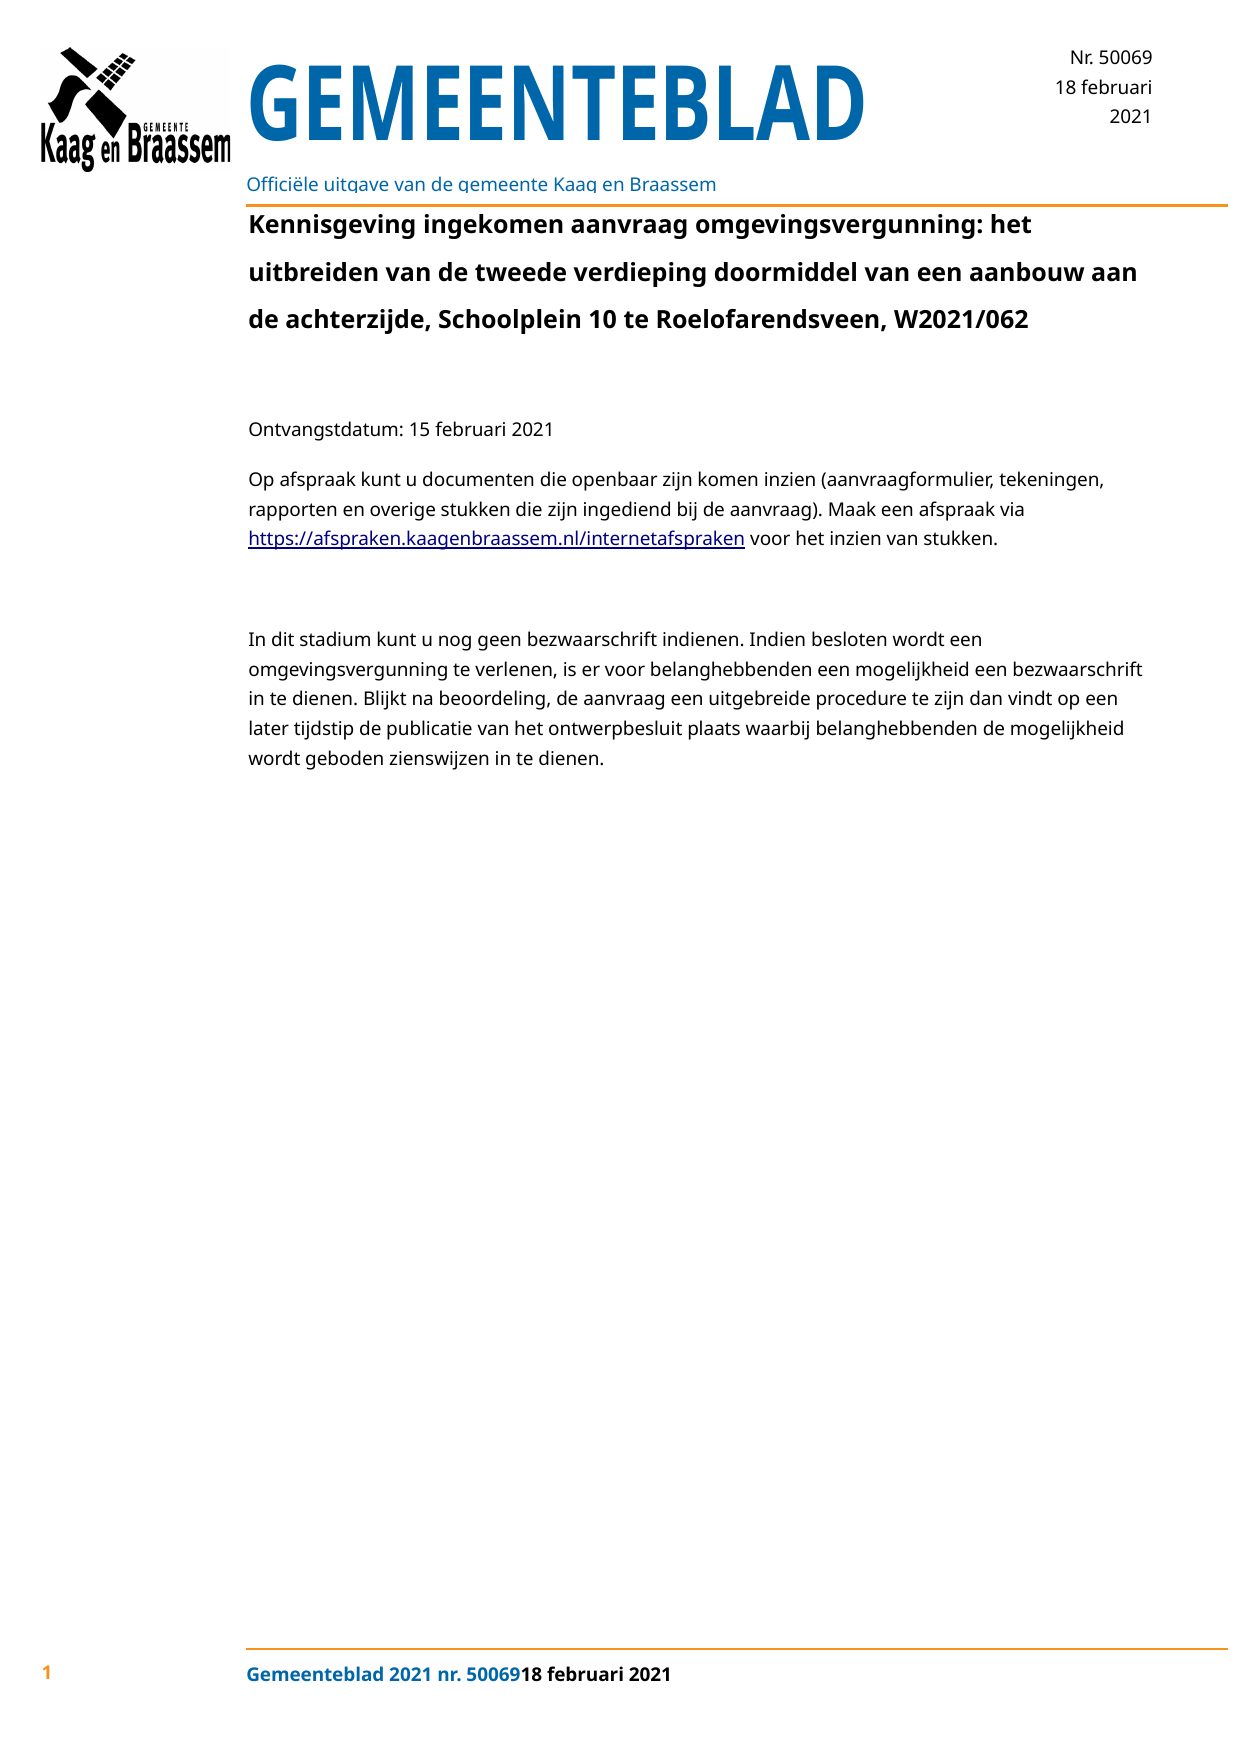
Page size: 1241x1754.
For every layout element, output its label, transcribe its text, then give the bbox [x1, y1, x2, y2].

text In dit stadium kunt u nog geen bezwaarschrift indienen. Indien besloten wordt een omgevingsvergunning te verlenen, is er voor belanghebbenden een mogelijkheid een bezwaarschrift in te dienen. Blijkt na beoordeling, de aanvraag een uitgebreide procedure te zijn dan vindt op een later tijdstip de publicatie van het ontwerpbesluit plaats waarbij belanghebbenden de mogelijkheid wordt geboden zienswijzen in te dienen. [248, 626, 1152, 770]
text Op afspraak kunt u documenten die openbaar zijn komen inzien (aanvraagformulier, tekeningen, rapporten en overige stukken die zijn ingediend bij de aanvraag). Maak een afspraak via https://afspraken.kaagenbraassem.nl/internetafspraken voor het inzien van stukken. [248, 466, 1152, 551]
picture [41, 47, 231, 172]
text Kennisgeving ingekomen aanvraag omgevingsvergunning: het uitbreiden van de tweede verdieping doormiddel van een aanbouw aan de achterzijde, Schoolplein 10 te Roelofarendsveen, W2021/062 [248, 207, 1152, 336]
text Ontvangstdatum: 15 februari 2021 [248, 416, 1152, 442]
